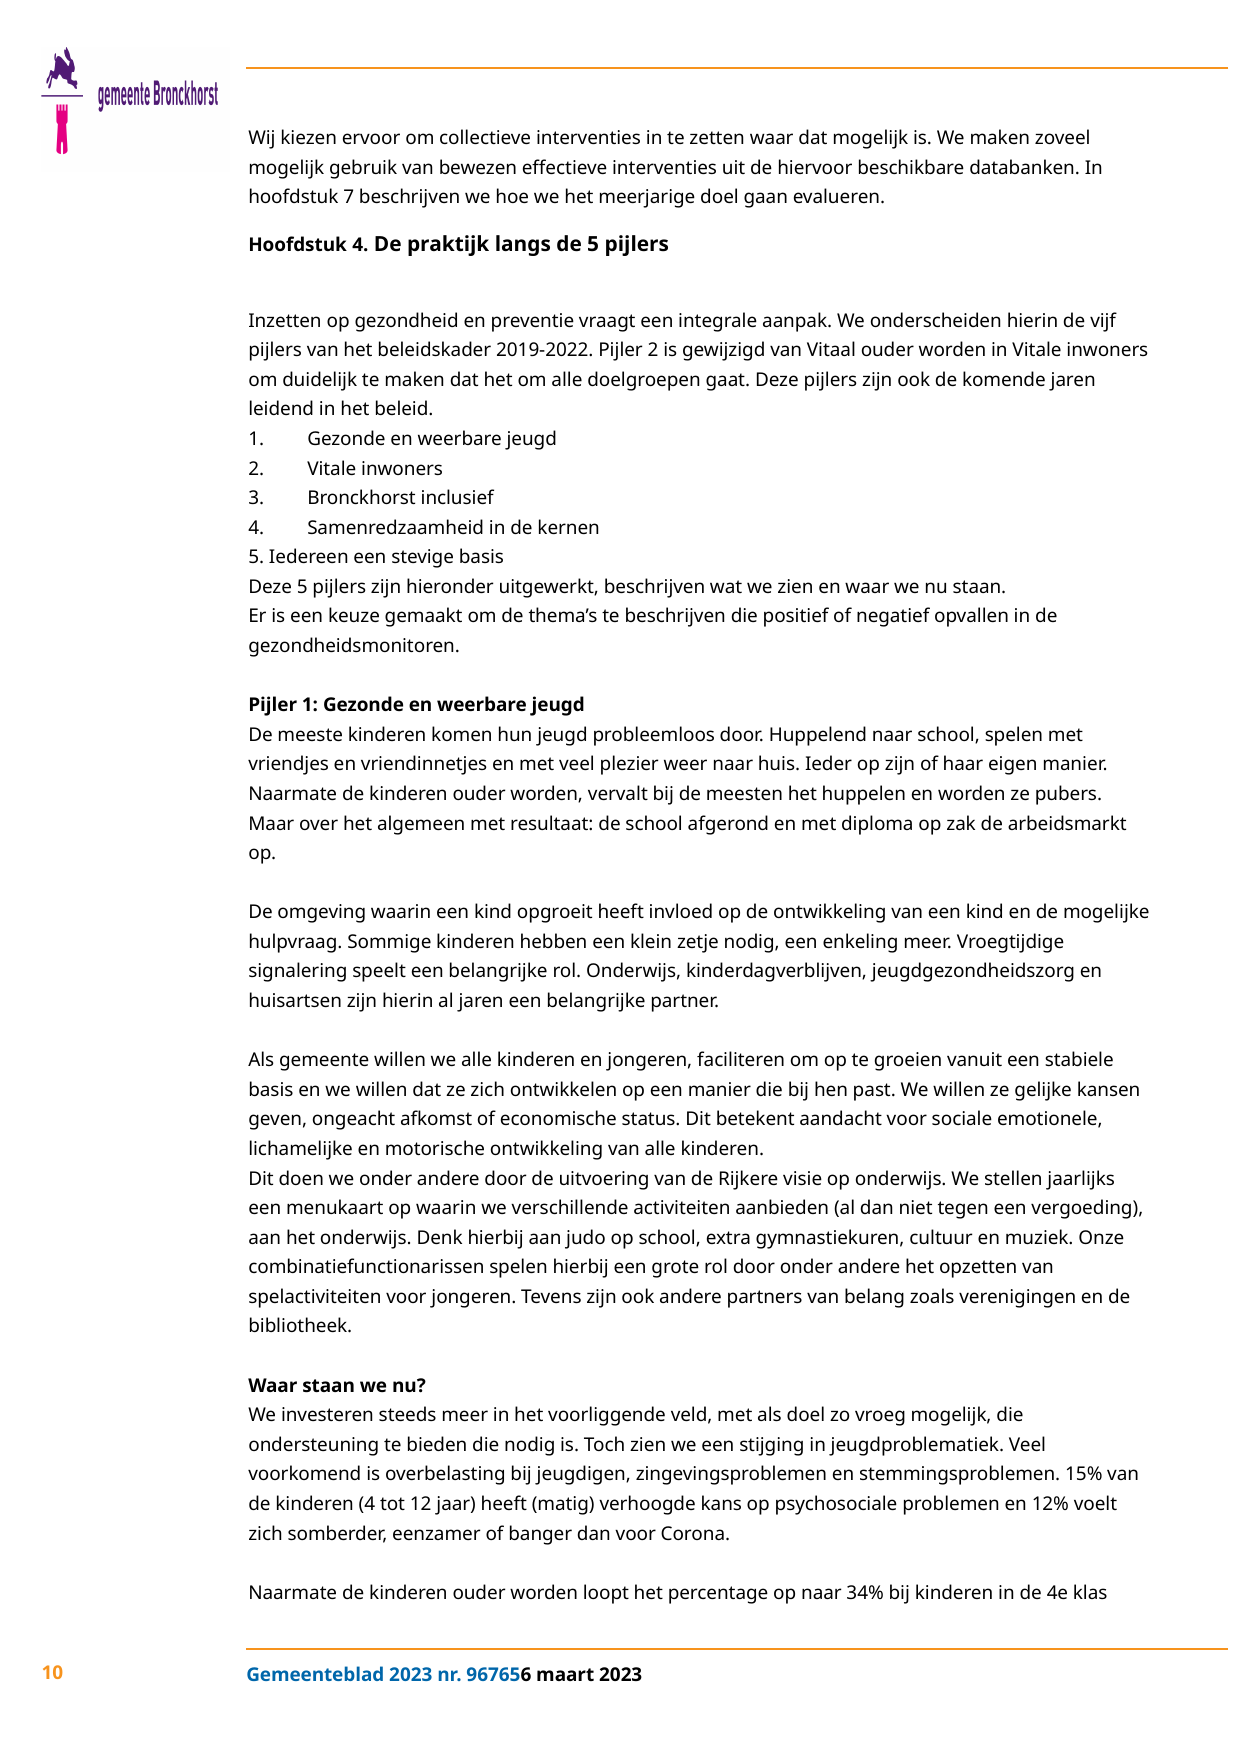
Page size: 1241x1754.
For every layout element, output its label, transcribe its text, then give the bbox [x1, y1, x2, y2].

list Bronckhorst inclusief [248, 484, 1152, 510]
text Pijler 1: Gezonde en weerbare jeugd [248, 691, 1152, 717]
picture [41, 47, 231, 172]
text Inzetten op gezondheid en preventie vraagt een integrale aanpak. We onderscheiden hierin de vijf pijlers van het beleidskader 2019-2022. Pijler 2 is gewijzigd van Vitaal ouder worden in Vitale inwoners om duidelijk te maken dat het om alle doelgroepen gaat. Deze pijlers zijn ook de komende jaren leidend in het beleid. [248, 307, 1152, 421]
text Wij kiezen ervoor om collectieve interventies in te zetten waar dat mogelijk is. We maken zoveel mogelijk gebruik van bewezen effectieve interventies uit de hiervoor beschikbare databanken. In hoofdstuk 7 beschrijven we hoe we het meerjarige doel gaan evalueren. [248, 124, 1152, 209]
text We investeren steeds meer in het voorliggende veld, met als doel zo vroeg mogelijk, die ondersteuning te bieden die nodig is. Toch zien we een stijging in jeugdproblematiek. Veel voorkomend is overbelasting bij jeugdigen, zingevingsproblemen en stemmingsproblemen. 15% van de kinderen (4 tot 12 jaar) heeft (matig) verhoogde kans op psychosociale problemen en 12% voelt zich somberder, eenzamer of banger dan voor Corona. [248, 1401, 1152, 1546]
text De meeste kinderen komen hun jeugd probleemloos door. Huppelend naar school, spelen met vriendjes en vriendinnetjes en met veel plezier weer naar huis. Ieder op zijn of haar eigen manier. Naarmate de kinderen ouder worden, vervalt bij de meesten het huppelen en worden ze pubers. Maar over het algemeen met resultaat: de school afgerond en met diploma op zak de arbeidsmarkt op. [248, 721, 1152, 865]
text Er is een keuze gemaakt om de thema’s te beschrijven die positief of negatief opvallen in de gezondheidsmonitoren. [248, 603, 1152, 658]
list Vitale inwoners [248, 455, 1152, 481]
text Deze 5 pijlers zijn hieronder uitgewerkt, beschrijven wat we zien en waar we nu staan. [248, 573, 1152, 599]
list Gezonde en weerbare jeugd [248, 425, 1152, 451]
text De omgeving waarin een kind opgroeit heeft invloed op de ontwikkeling van een kind en de mogelijke hulpvraag. Sommige kinderen hebben een klein zetje nodig, een enkeling meer. Vroegtijdige signalering speelt een belangrijke rol. Onderwijs, kinderdagverblijven, jeugdgezondheidszorg en huisartsen zijn hierin al jaren een belangrijke partner. [248, 898, 1152, 1013]
text Dit doen we onder andere door de uitvoering van de Rijkere visie op onderwijs. We stellen jaarlijks een menukaart op waarin we verschillende activiteiten aanbieden (al dan niet tegen een vergoeding), aan het onderwijs. Denk hierbij aan judo op school, extra gymnastiekuren, cultuur en muziek. Onze combinatiefunctionarissen spelen hierbij een grote rol door onder andere het opzetten van spelactiviteiten voor jongeren. Tevens zijn ook andere partners van belang zoals verenigingen en de bibliotheek. [248, 1165, 1152, 1338]
text Waar staan we nu? [248, 1372, 1152, 1398]
text 5. Iedereen een stevige basis [248, 543, 1152, 569]
text Hoofdstuk 4. De praktijk langs de 5 pijlers [248, 229, 1152, 258]
list Samenredzaamheid in de kernen [248, 514, 1152, 540]
text Naarmate de kinderen ouder worden loopt het percentage op naar 34% bij kinderen in de 4e klas [248, 1579, 1152, 1605]
text Als gemeente willen we alle kinderen en jongeren, faciliteren om op te groeien vanuit een stabiele basis en we willen dat ze zich ontwikkelen op een manier die bij hen past. We willen ze gelijke kansen geven, ongeacht afkomst of economische status. Dit betekent aandacht voor sociale emotionele, lichamelijke en motorische ontwikkeling van alle kinderen. [248, 1046, 1152, 1161]
